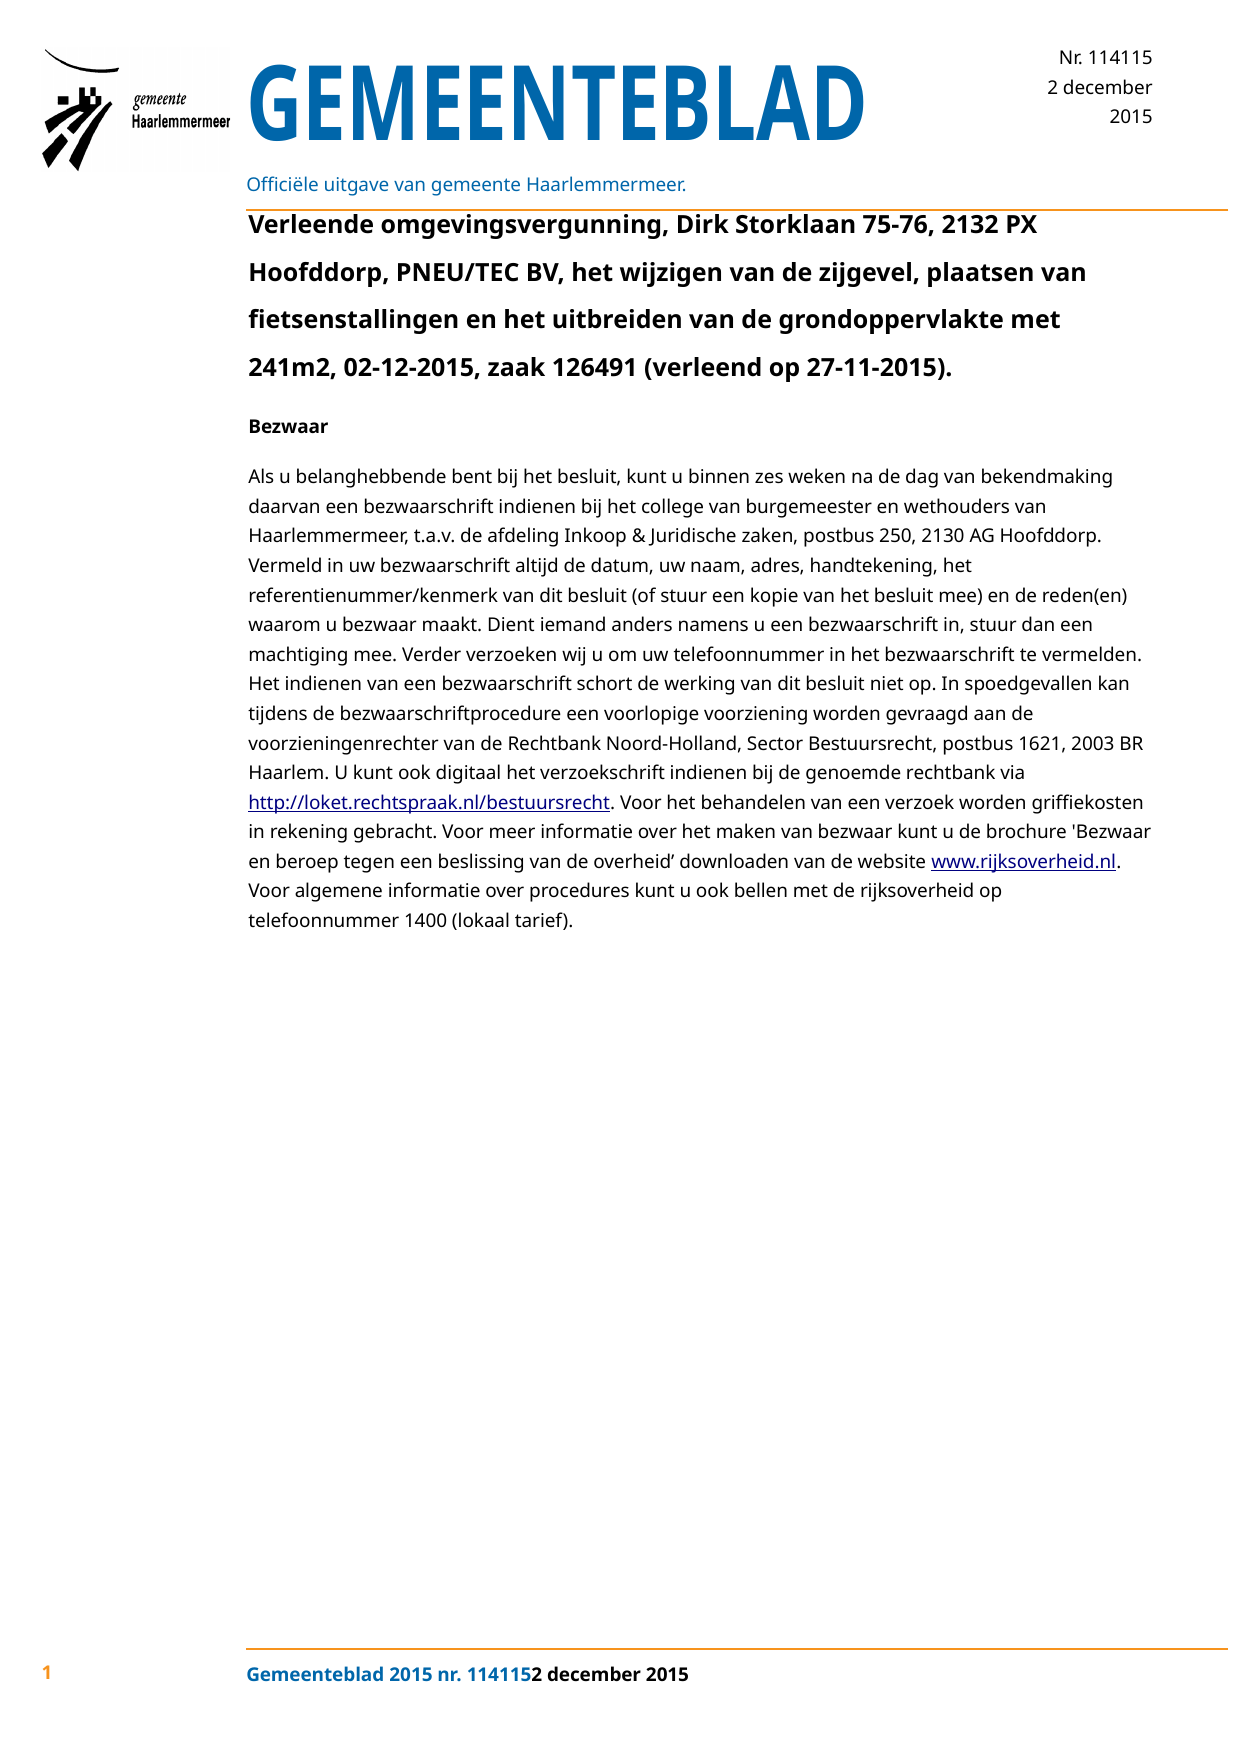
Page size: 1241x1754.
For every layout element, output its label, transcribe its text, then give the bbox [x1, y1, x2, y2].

picture [41, 47, 231, 172]
text Verleende omgevingsvergunning, Dirk Storklaan 75-76, 2132 PX Hoofddorp, PNEU/TEC BV, het wijzigen van de zijgevel, plaatsen van fietsenstallingen en het uitbreiden van de grondoppervlakte met 241m2, 02-12-2015, zaak 126491 (verleend op 27-11-2015). [248, 211, 1152, 384]
text Bezwaar [248, 413, 1152, 439]
text Als u belanghebbende bent bij het besluit, kunt u binnen zes weken na de dag van bekendmaking daarvan een bezwaarschrift indienen bij het college van burgemeester en wethouders van Haarlemmermeer, t.a.v. de afdeling Inkoop & Juridische zaken, postbus 250, 2130 AG Hoofddorp. Vermeld in uw bezwaarschrift altijd de datum, uw naam, adres, handtekening, het referentienummer/kenmerk van dit besluit (of stuur een kopie van het besluit mee) en de reden(en) waarom u bezwaar maakt. Dient iemand anders namens u een bezwaarschrift in, stuur dan een machtiging mee. Verder verzoeken wij u om uw telefoonnummer in het bezwaarschrift te vermelden. Het indienen van een bezwaarschrift schort de werking van dit besluit niet op. In spoedgevallen kan tijdens de bezwaarschriftprocedure een voorlopige voorziening worden gevraagd aan de voorzieningenrechter van de Rechtbank Noord-Holland, Sector Bestuursrecht, postbus 1621, 2003 BR Haarlem. U kunt ook digitaal het verzoekschrift indienen bij de genoemde rechtbank via http://loket.rechtspraak.nl/bestuursrecht. Voor het behandelen van een verzoek worden griffiekosten in rekening gebracht. Voor meer informatie over het maken van bezwaar kunt u de brochure 'Bezwaar en beroep tegen een beslissing van de overheid’ downloaden van de website www.rijksoverheid.nl. Voor algemene informatie over procedures kunt u ook bellen met de rijksoverheid op telefoonnummer 1400 (lokaal tarief). [248, 463, 1152, 933]
